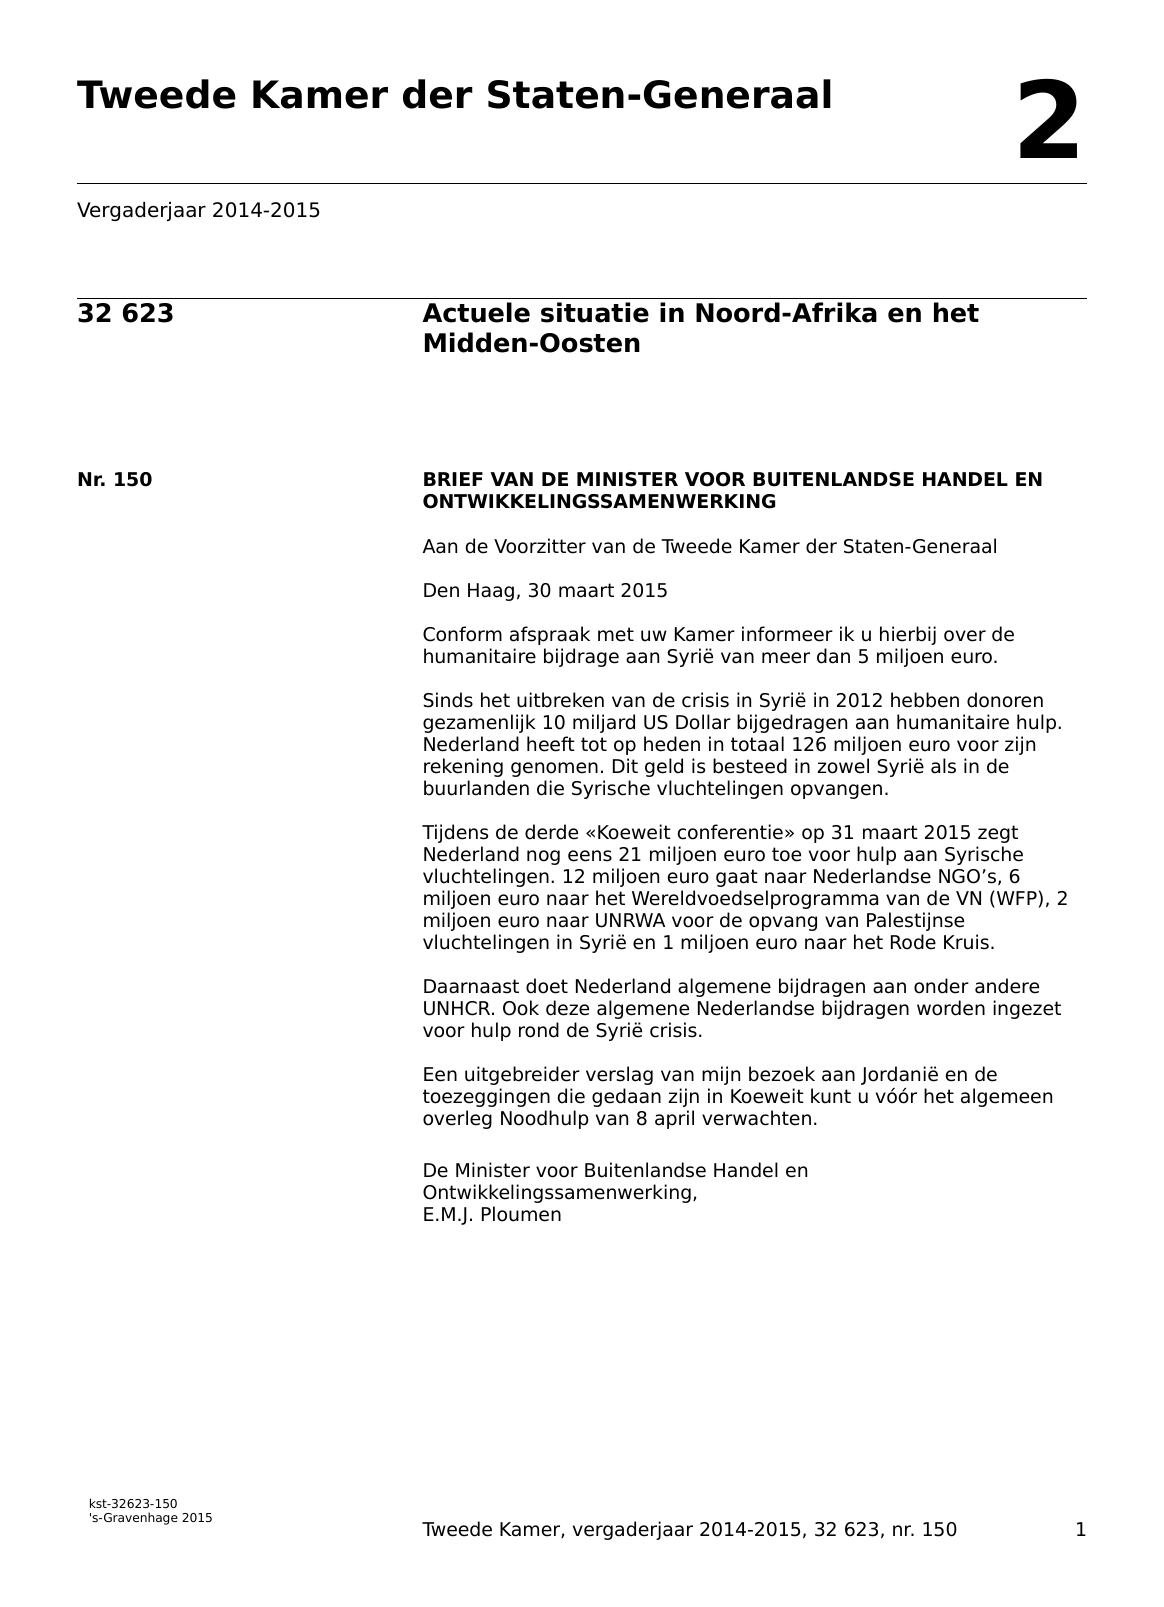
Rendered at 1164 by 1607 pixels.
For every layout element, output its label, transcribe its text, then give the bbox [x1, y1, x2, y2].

text Tijdens de derde «Koeweit conferentie» op 31 maart 2015 zegt Nederland nog eens 21 miljoen euro toe voor hulp aan Syrische vluchtelingen. 12 miljoen euro gaat naar Nederlandse NGO’s, 6 miljoen euro naar het Wereldvoedselprogramma van de VN (WFP), 2 miljoen euro naar UNRWA voor de opvang van Palestijnse vluchtelingen in Syrië en 1 miljoen euro naar het Rode Kruis. [422, 822, 1087, 954]
text Sinds het uitbreken van de crisis in Syrië in 2012 hebben donoren gezamenlijk 10 miljard US Dollar bijgedragen aan humanitaire hulp. Nederland heeft tot op heden in totaal 126 miljoen euro voor zijn rekening genomen. Dit geld is besteed in zowel Syrië als in de buurlanden die Syrische vluchtelingen opvangen. [422, 690, 1087, 800]
subtitle Nr. 150 BRIEF VAN DE MINISTER VOOR BUITENLANDSE HANDEL EN ONTWIKKELINGSSAMENWERKING [77, 469, 1087, 513]
text Conform afspraak met uw Kamer informeer ik u hierbij over de humanitaire bijdrage aan Syrië van meer dan 5 miljoen euro. [422, 624, 1087, 668]
table_header Tweede Kamer der Staten-Generaal [77, 59, 886, 183]
table_cell Vergaderjaar 2014-2015 [77, 184, 1087, 298]
subtitle 32 623 Actuele situatie in Noord-Afrika en het Midden-Oosten [77, 299, 1087, 358]
text kst-32623-150 [88, 1497, 323, 1511]
text Een uitgebreider verslag van mijn bezoek aan Jordanië en de toezeggingen die gedaan zijn in Koeweit kunt u vóór het algemeen overleg Noodhulp van 8 april verwachten. [422, 1064, 1087, 1130]
text 's-Gravenhage 2015 [88, 1511, 323, 1525]
table_header 2 [886, 59, 1087, 183]
text De Minister voor Buitenlandse Handel en Ontwikkelingssamenwerking, E.M.J. Ploumen [422, 1160, 1087, 1226]
text Daarnaast doet Nederland algemene bijdragen aan onder andere UNHCR. Ook deze algemene Nederlandse bijdragen worden ingezet voor hulp rond de Syrië crisis. [422, 976, 1087, 1042]
text Aan de Voorzitter van de Tweede Kamer der Staten-Generaal [422, 536, 1087, 557]
text Den Haag, 30 maart 2015 [422, 580, 1087, 602]
